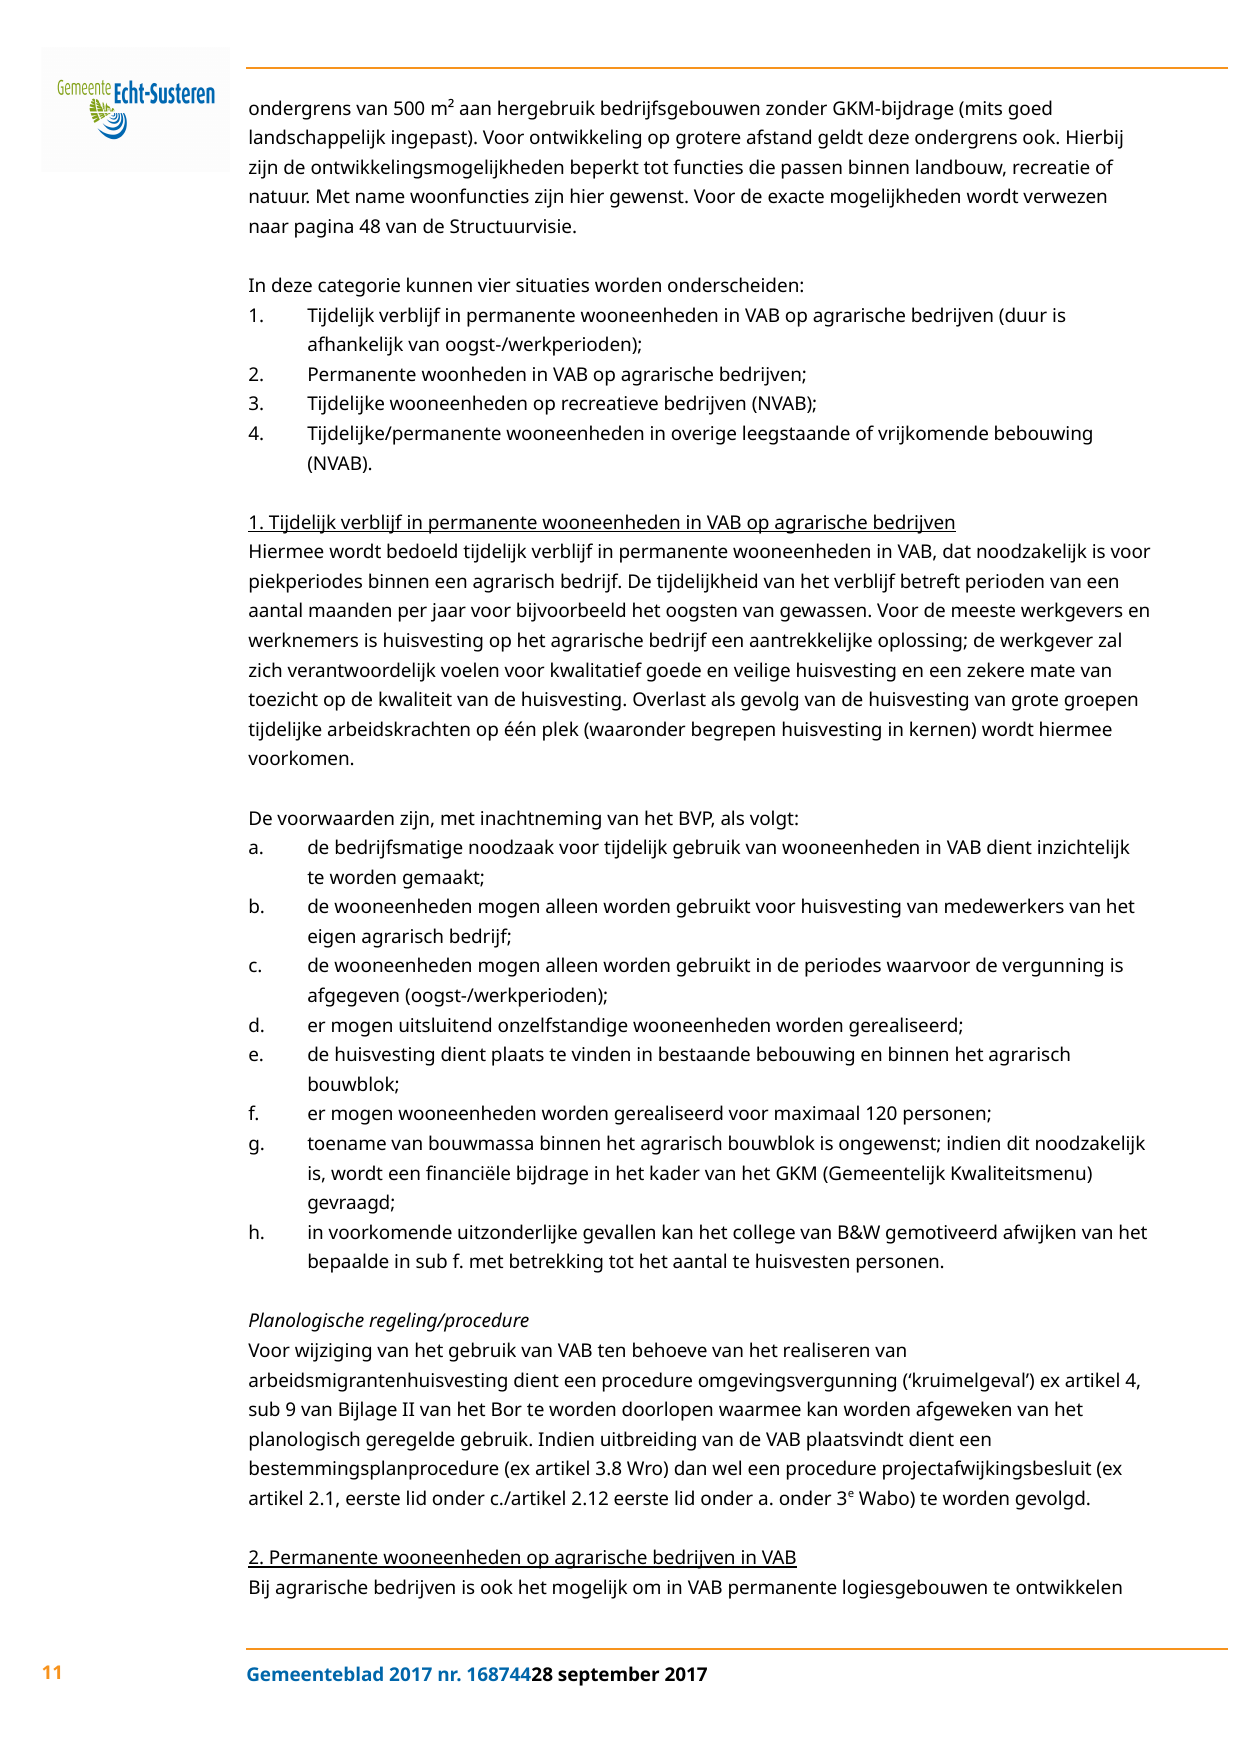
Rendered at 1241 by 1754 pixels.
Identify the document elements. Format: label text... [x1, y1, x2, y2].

list toename van bouwmassa binnen het agrarisch bouwblok is ongewenst; indien dit noodzakelijk is, wordt een financiële bijdrage in het kader van het GKM (Gemeentelijk Kwaliteitsmenu) gevraagd; [248, 1130, 1152, 1215]
text In deze categorie kunnen vier situaties worden onderscheiden: [248, 272, 1152, 298]
text Hiermee wordt bedoeld tijdelijk verblijf in permanente wooneenheden in VAB, dat noodzakelijk is voor piekperiodes binnen een agrarisch bedrijf. De tijdelijkheid van het verblijf betreft perioden van een aantal maanden per jaar voor bijvoorbeeld het oogsten van gewassen. Voor de meeste werkgevers en werknemers is huisvesting op het agrarische bedrijf een aantrekkelijke oplossing; de werkgever zal zich verantwoordelijk voelen voor kwalitatief goede en veilige huisvesting en een zekere mate van toezicht op de kwaliteit van de huisvesting. Overlast als gevolg van de huisvesting van grote groepen tijdelijke arbeidskrachten op één plek (waaronder begrepen huisvesting in kernen) wordt hiermee voorkomen. [248, 538, 1152, 771]
text Voor wijziging van het gebruik van VAB ten behoeve van het realiseren van arbeidsmigrantenhuisvesting dient een procedure omgevingsvergunning (‘kruimelgeval’) ex artikel 4, sub 9 van Bijlage II van het Bor te worden doorlopen waarmee kan worden afgeweken van het planologisch geregelde gebruik. Indien uitbreiding van de VAB plaatsvindt dient een bestemmingsplanprocedure (ex artikel 3.8 Wro) dan wel een procedure projectafwijkingsbesluit (ex artikel 2.1, eerste lid onder c./artikel 2.12 eerste lid onder a. onder 3e Wabo) te worden gevolgd. [248, 1337, 1152, 1511]
text ondergrens van 500 m² aan hergebruik bedrijfsgebouwen zonder GKM-bijdrage (mits goed landschappelijk ingepast). Voor ontwikkeling op grotere afstand geldt deze ondergrens ook. Hierbij zijn de ontwikkelingsmogelijkheden beperkt tot functies die passen binnen landbouw, recreatie of natuur. Met name woonfuncties zijn hier gewenst. Voor de exacte mogelijkheden wordt verwezen naar pagina 48 van de Structuurvisie. [248, 95, 1152, 239]
text 2. Permanente wooneenheden op agrarische bedrijven in VAB [248, 1544, 1152, 1570]
list Tijdelijke wooneenheden op recreatieve bedrijven (NVAB); [248, 391, 1152, 416]
list de wooneenheden mogen alleen worden gebruikt voor huisvesting van medewerkers van het eigen agrarisch bedrijf; [248, 893, 1152, 949]
list in voorkomende uitzonderlijke gevallen kan het college van B&W gemotiveerd afwijken van het bepaalde in sub f. met betrekking tot het aantal te huisvesten personen. [248, 1219, 1152, 1274]
list de bedrijfsmatige noodzaak voor tijdelijk gebruik van wooneenheden in VAB dient inzichtelijk te worden gemaakt; [248, 834, 1152, 890]
list Tijdelijk verblijf in permanente wooneenheden in VAB op agrarische bedrijven (duur is afhankelijk van oogst-/werkperioden); [248, 302, 1152, 357]
text 1. Tijdelijk verblijf in permanente wooneenheden in VAB op agrarische bedrijven [248, 509, 1152, 535]
list er mogen wooneenheden worden gerealiseerd voor maximaal 120 personen; [248, 1101, 1152, 1126]
picture [41, 47, 231, 172]
list Permanente woonheden in VAB op agrarische bedrijven; [248, 361, 1152, 387]
list Tijdelijke/permanente wooneenheden in overige leegstaande of vrijkomende bebouwing (NVAB). [248, 420, 1152, 476]
list de huisvesting dient plaats te vinden in bestaande bebouwing en binnen het agrarisch bouwblok; [248, 1041, 1152, 1097]
list de wooneenheden mogen alleen worden gebruikt in de periodes waarvoor de vergunning is afgegeven (oogst-/werkperioden); [248, 953, 1152, 1008]
text Planologische regeling/procedure [248, 1308, 1152, 1333]
text Bij agrarische bedrijven is ook het mogelijk om in VAB permanente logiesgebouwen te ontwikkelen [248, 1574, 1152, 1600]
list er mogen uitsluitend onzelfstandige wooneenheden worden gerealiseerd; [248, 1012, 1152, 1038]
text De voorwaarden zijn, met inachtneming van het BVP, als volgt: [248, 805, 1152, 831]
